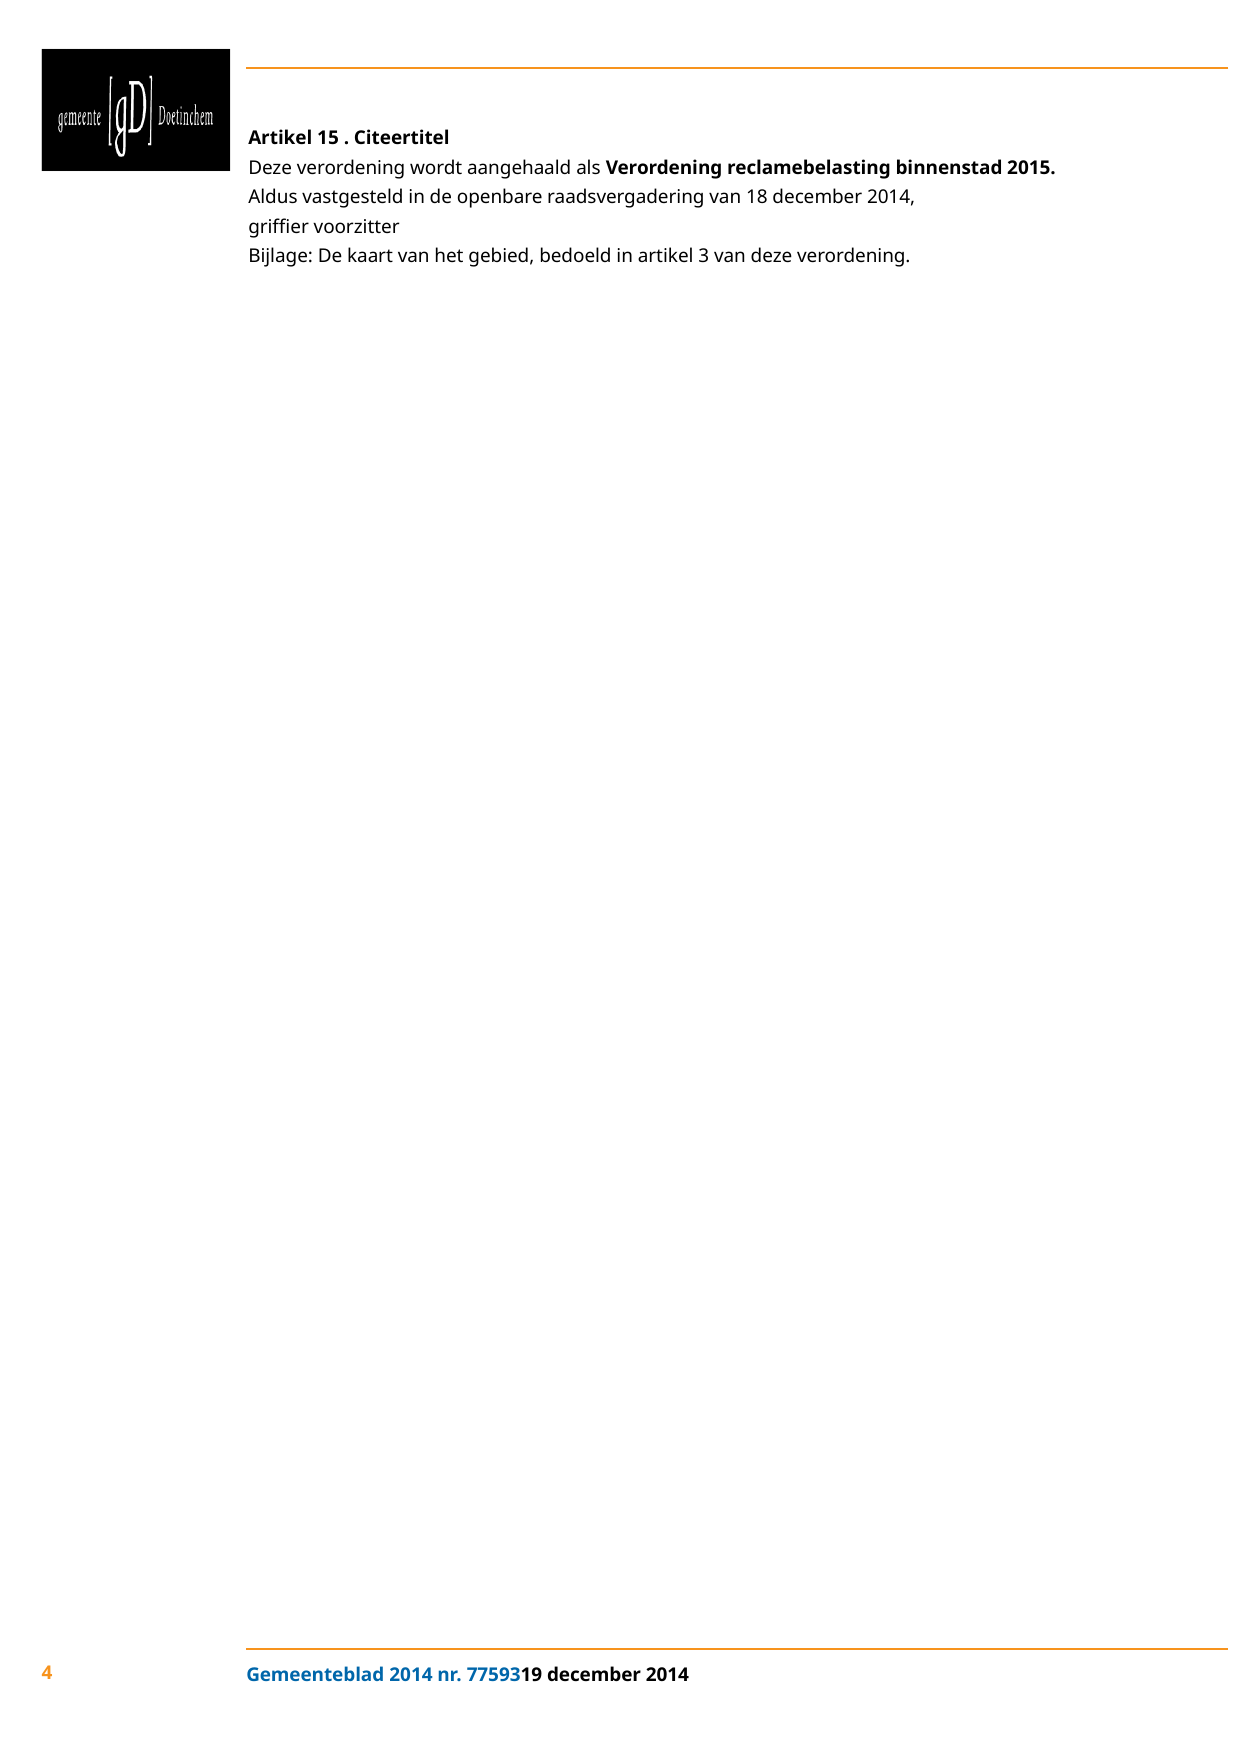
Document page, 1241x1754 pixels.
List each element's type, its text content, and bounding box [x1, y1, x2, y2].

text Artikel 15 . Citeertitel [248, 124, 1152, 150]
picture [41, 47, 231, 172]
text griffier voorzitter [248, 213, 1152, 239]
text Deze verordening wordt aangehaald als Verordening reclamebelasting binnenstad 2015. [248, 154, 1152, 180]
text Aldus vastgesteld in de openbare raadsvergadering van 18 december 2014, [248, 183, 1152, 209]
text Bijlage: De kaart van het gebied, bedoeld in artikel 3 van deze verordening. [248, 243, 1152, 268]
